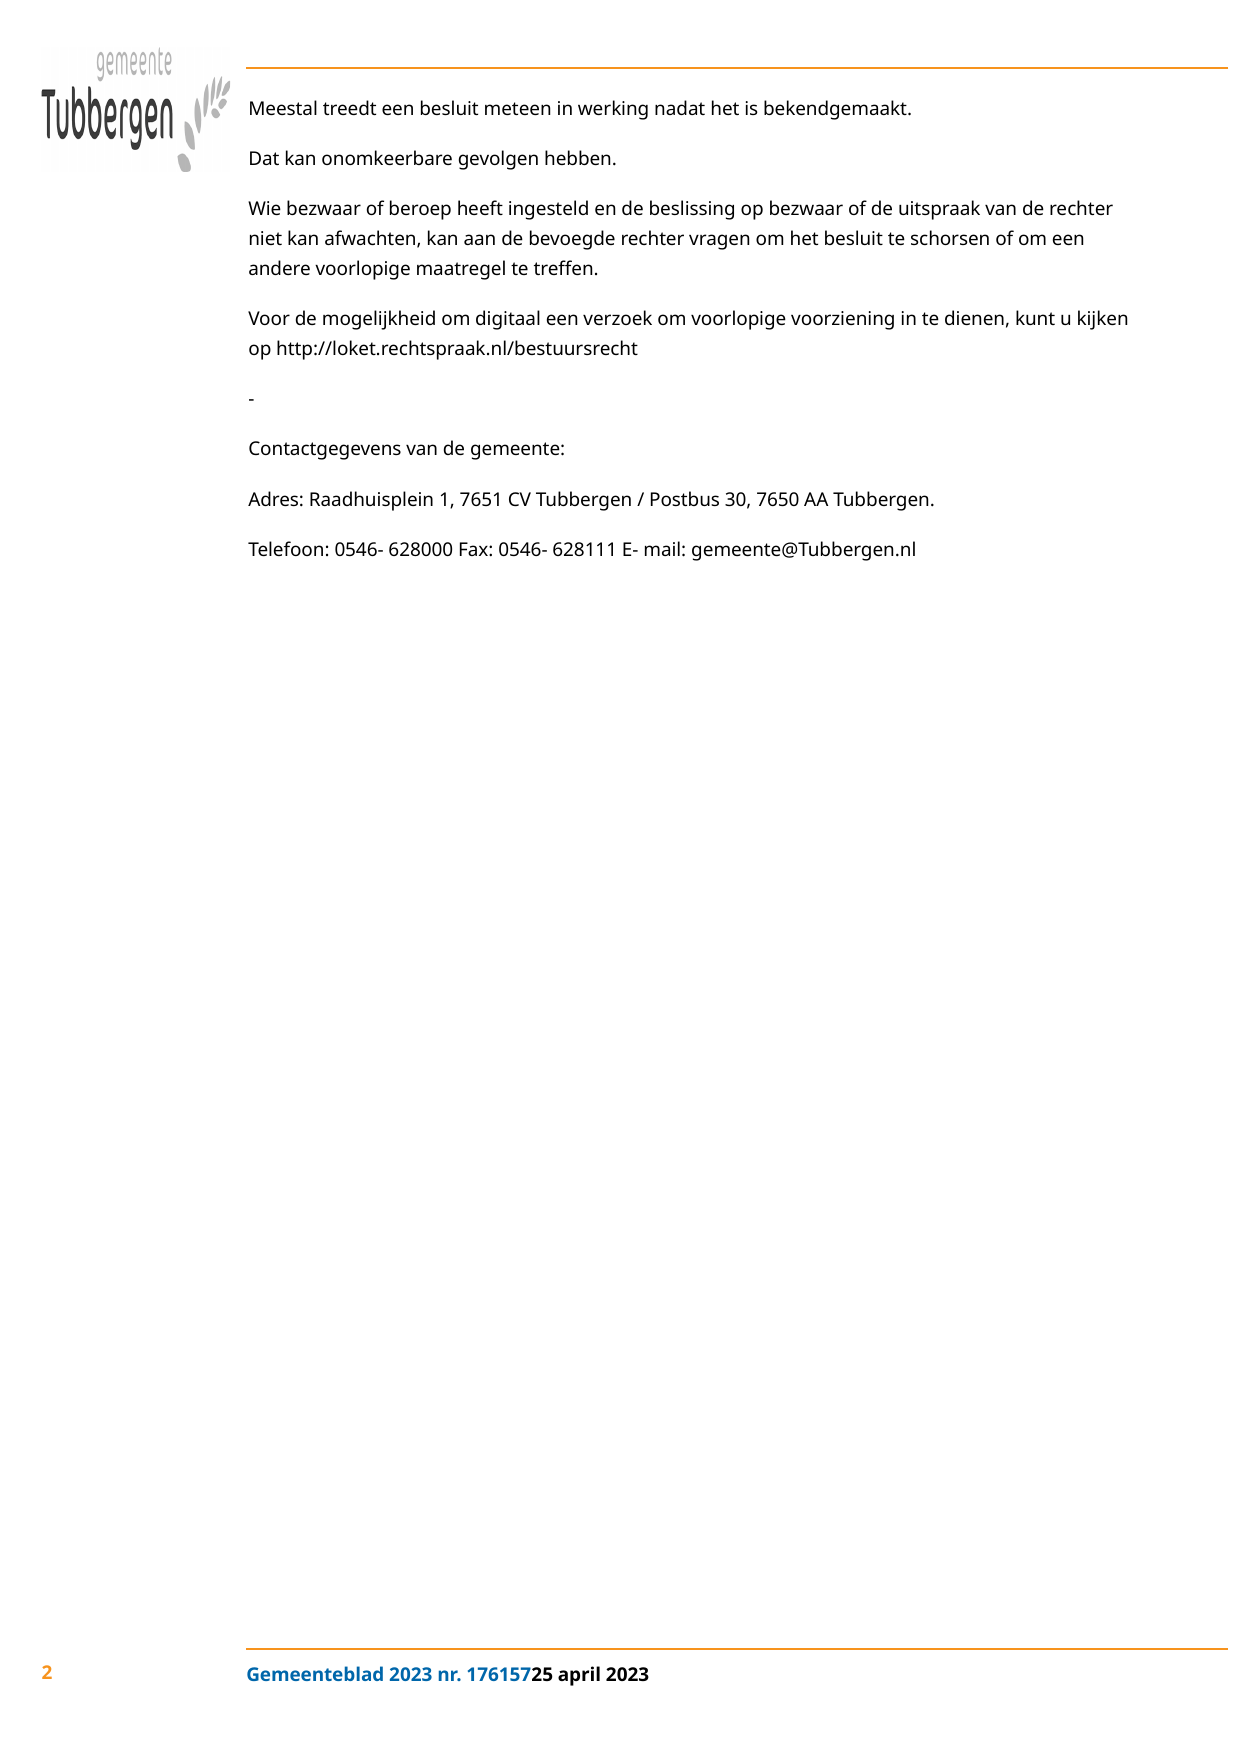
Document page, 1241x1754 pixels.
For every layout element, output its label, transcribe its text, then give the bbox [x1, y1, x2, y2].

text Voor de mogelijkheid om digitaal een verzoek om voorlopige voorziening in te dienen, kunt u kijken op http://loket.rechtspraak.nl/bestuursrecht [248, 305, 1152, 361]
text Wie bezwaar of beroep heeft ingesteld en de beslissing op bezwaar of de uitspraak van de rechter niet kan afwachten, kan aan de bevoegde rechter vragen om het besluit te schorsen of om een andere voorlopige maatregel te treffen. [248, 196, 1152, 281]
text Adres: Raadhuisplein 1, 7651 CV Tubbergen / Postbus 30, 7650 AA Tubbergen. [248, 486, 1152, 512]
picture [41, 47, 231, 172]
text Meestal treedt een besluit meteen in werking nadat het is bekendgemaakt. [248, 95, 1152, 121]
text Dat kan onomkeerbare gevolgen hebben. [248, 145, 1152, 171]
text Telefoon: 0546- 628000 Fax: 0546- 628111 E- mail: gemeente@Tubbergen.nl [248, 536, 1152, 562]
text Contactgegevens van de gemeente: [248, 436, 1152, 461]
text - [248, 385, 1152, 411]
